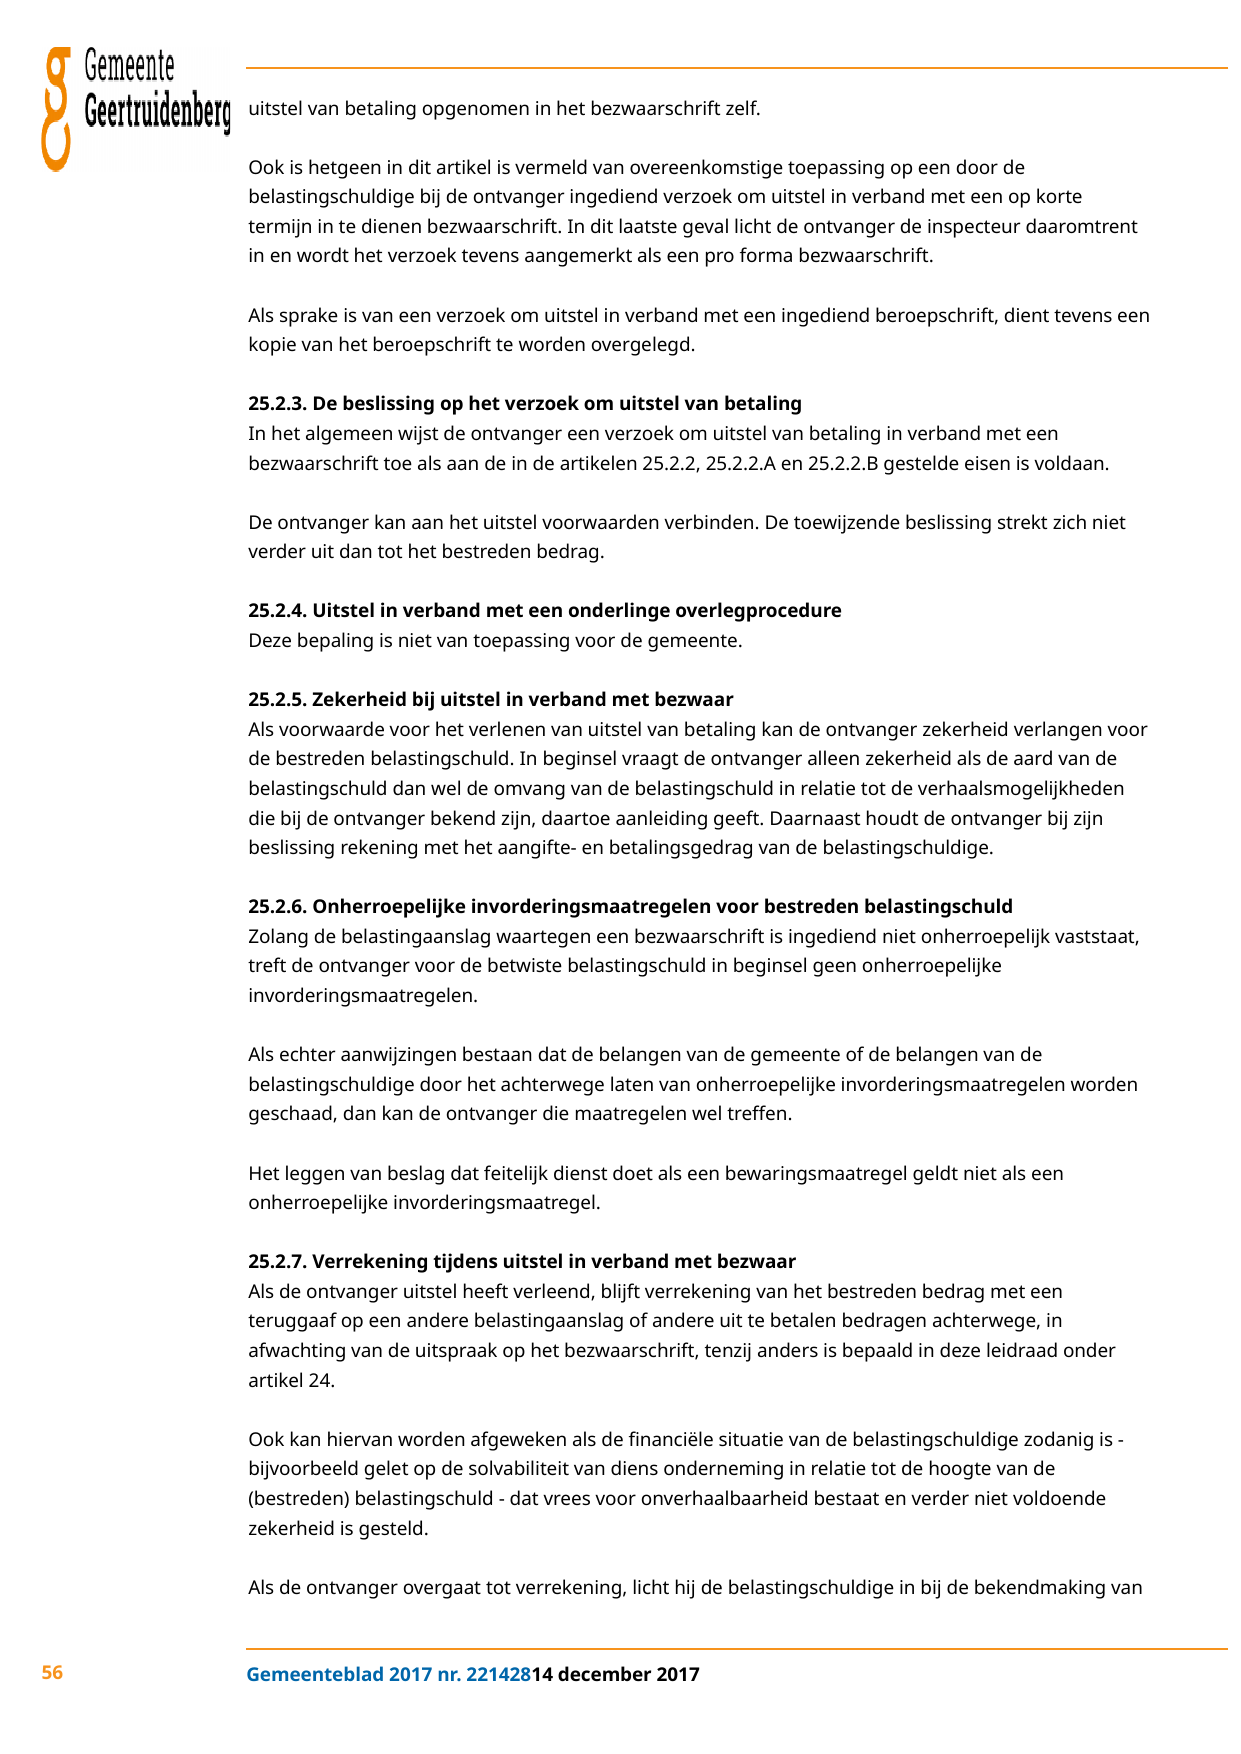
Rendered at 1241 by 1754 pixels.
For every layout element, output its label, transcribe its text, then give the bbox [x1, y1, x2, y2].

text De ontvanger kan aan het uitstel voorwaarden verbinden. De toewijzende beslissing strekt zich niet verder uit dan tot het bestreden bedrag. [248, 509, 1152, 564]
text Als de ontvanger uitstel heeft verleend, blijft verrekening van het bestreden bedrag met een teruggaaf op een andere belastingaanslag of andere uit te betalen bedragen achterwege, in afwachting van de uitspraak op het bezwaarschrift, tenzij anders is bepaald in deze leidraad onder artikel 24. [248, 1278, 1152, 1393]
text Het leggen van beslag dat feitelijk dienst doet als een bewaringsmaatregel geldt niet als een onherroepelijke invorderingsmaatregel. [248, 1160, 1152, 1215]
text Ook is hetgeen in dit artikel is vermeld van overeenkomstige toepassing op een door de belastingschuldige bij de ontvanger ingediend verzoek om uitstel in verband met een op korte termijn in te dienen bezwaarschrift. In dit laatste geval licht de ontvanger de inspecteur daaromtrent in en wordt het verzoek tevens aangemerkt als een pro forma bezwaarschrift. [248, 154, 1152, 268]
text Als echter aanwijzingen bestaan dat de belangen van de gemeente of de belangen van de belastingschuldige door het achterwege laten van onherroepelijke invorderingsmaatregelen worden geschaad, dan kan de ontvanger die maatregelen wel treffen. [248, 1041, 1152, 1126]
text Ook kan hiervan worden afgeweken als de financiële situatie van de belastingschuldige zodanig is - bijvoorbeeld gelet op de solvabiliteit van diens onderneming in relatie tot de hoogte van de (bestreden) belastingschuld - dat vrees voor onverhaalbaarheid bestaat en verder niet voldoende zekerheid is gesteld. [248, 1426, 1152, 1541]
text 25.2.6. Onherroepelijke invorderingsmaatregelen voor bestreden belastingschuld [248, 893, 1152, 919]
text Als sprake is van een verzoek om uitstel in verband met een ingediend beroepschrift, dient tevens een kopie van het beroepschrift te worden overgelegd. [248, 302, 1152, 357]
text Als voorwaarde voor het verlenen van uitstel van betaling kan de ontvanger zekerheid verlangen voor de bestreden belastingschuld. In beginsel vraagt de ontvanger alleen zekerheid als de aard van de belastingschuld dan wel de omvang van de belastingschuld in relatie tot de verhaalsmogelijkheden die bij de ontvanger bekend zijn, daartoe aanleiding geeft. Daarnaast houdt de ontvanger bij zijn beslissing rekening met het aangifte- en betalingsgedrag van de belastingschuldige. [248, 716, 1152, 860]
text Als de ontvanger overgaat tot verrekening, licht hij de belastingschuldige in bij de bekendmaking van [248, 1574, 1152, 1600]
text Zolang de belastingaanslag waartegen een bezwaarschrift is ingediend niet onherroepelijk vaststaat, treft de ontvanger voor de betwiste belastingschuld in beginsel geen onherroepelijke invorderingsmaatregelen. [248, 923, 1152, 1008]
picture [41, 47, 231, 172]
text Deze bepaling is niet van toepassing voor de gemeente. [248, 627, 1152, 653]
text In het algemeen wijst de ontvanger een verzoek om uitstel van betaling in verband met een bezwaarschrift toe als aan de in de artikelen 25.2.2, 25.2.2.A en 25.2.2.B gestelde eisen is voldaan. [248, 420, 1152, 476]
text 25.2.4. Uitstel in verband met een onderlinge overlegprocedure [248, 598, 1152, 623]
text uitstel van betaling opgenomen in het bezwaarschrift zelf. [248, 95, 1152, 121]
text 25.2.7. Verrekening tijdens uitstel in verband met bezwaar [248, 1248, 1152, 1274]
text 25.2.5. Zekerheid bij uitstel in verband met bezwaar [248, 686, 1152, 712]
text 25.2.3. De beslissing op het verzoek om uitstel van betaling [248, 391, 1152, 416]
